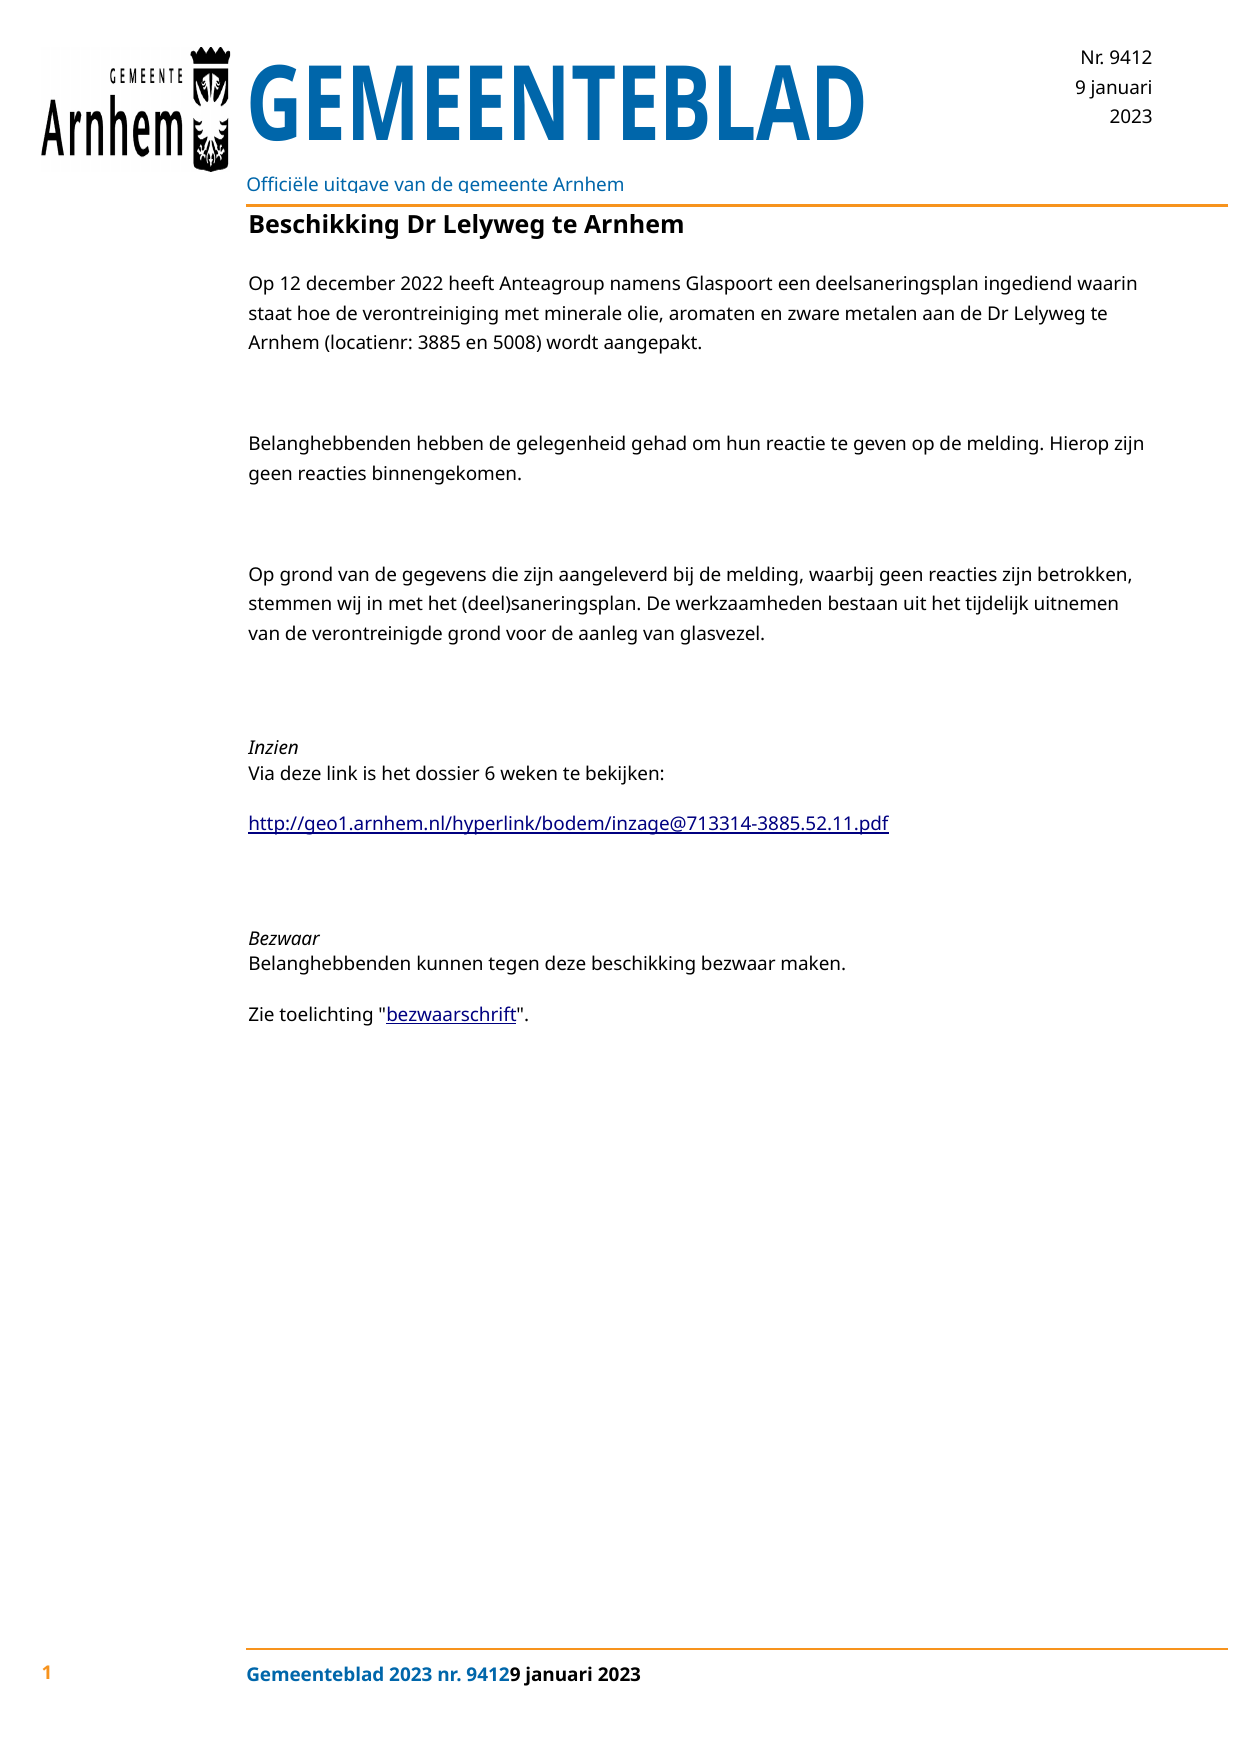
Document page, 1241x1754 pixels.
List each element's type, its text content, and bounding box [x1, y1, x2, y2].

text Inzien [248, 734, 1152, 760]
text Zie toelichting "bezwaarschrift". [248, 1001, 1152, 1027]
text Op grond van de gegevens die zijn aangeleverd bij de melding, waarbij geen reacties zijn betrokken, stemmen wij in met het (deel)saneringsplan. De werkzaamheden bestaan uit het tijdelijk uitnemen van de verontreinigde grond voor de aanleg van glasvezel. [248, 561, 1152, 646]
text http://geo1.arnhem.nl/hyperlink/bodem/inzage@713314-3885.52.11.pdf [248, 810, 1152, 836]
text Belanghebbenden hebben de gelegenheid gehad om hun reactie te geven op de melding. Hierop zijn geen reacties binnengekomen. [248, 430, 1152, 486]
picture [41, 47, 231, 172]
text Op 12 december 2022 heeft Anteagroup namens Glaspoort een deelsaneringsplan ingediend waarin staat hoe de verontreiniging met minerale olie, aromaten en zware metalen aan de Dr Lelyweg te Arnhem (locatienr: 3885 en 5008) wordt aangepakt. [248, 270, 1152, 355]
text Belanghebbenden kunnen tegen deze beschikking bezwaar maken. [248, 951, 1152, 976]
text Beschikking Dr Lelyweg te Arnhem [248, 207, 1152, 241]
text Via deze link is het dossier 6 weken te bekijken: [248, 760, 1152, 786]
text Bezwaar [248, 925, 1152, 951]
